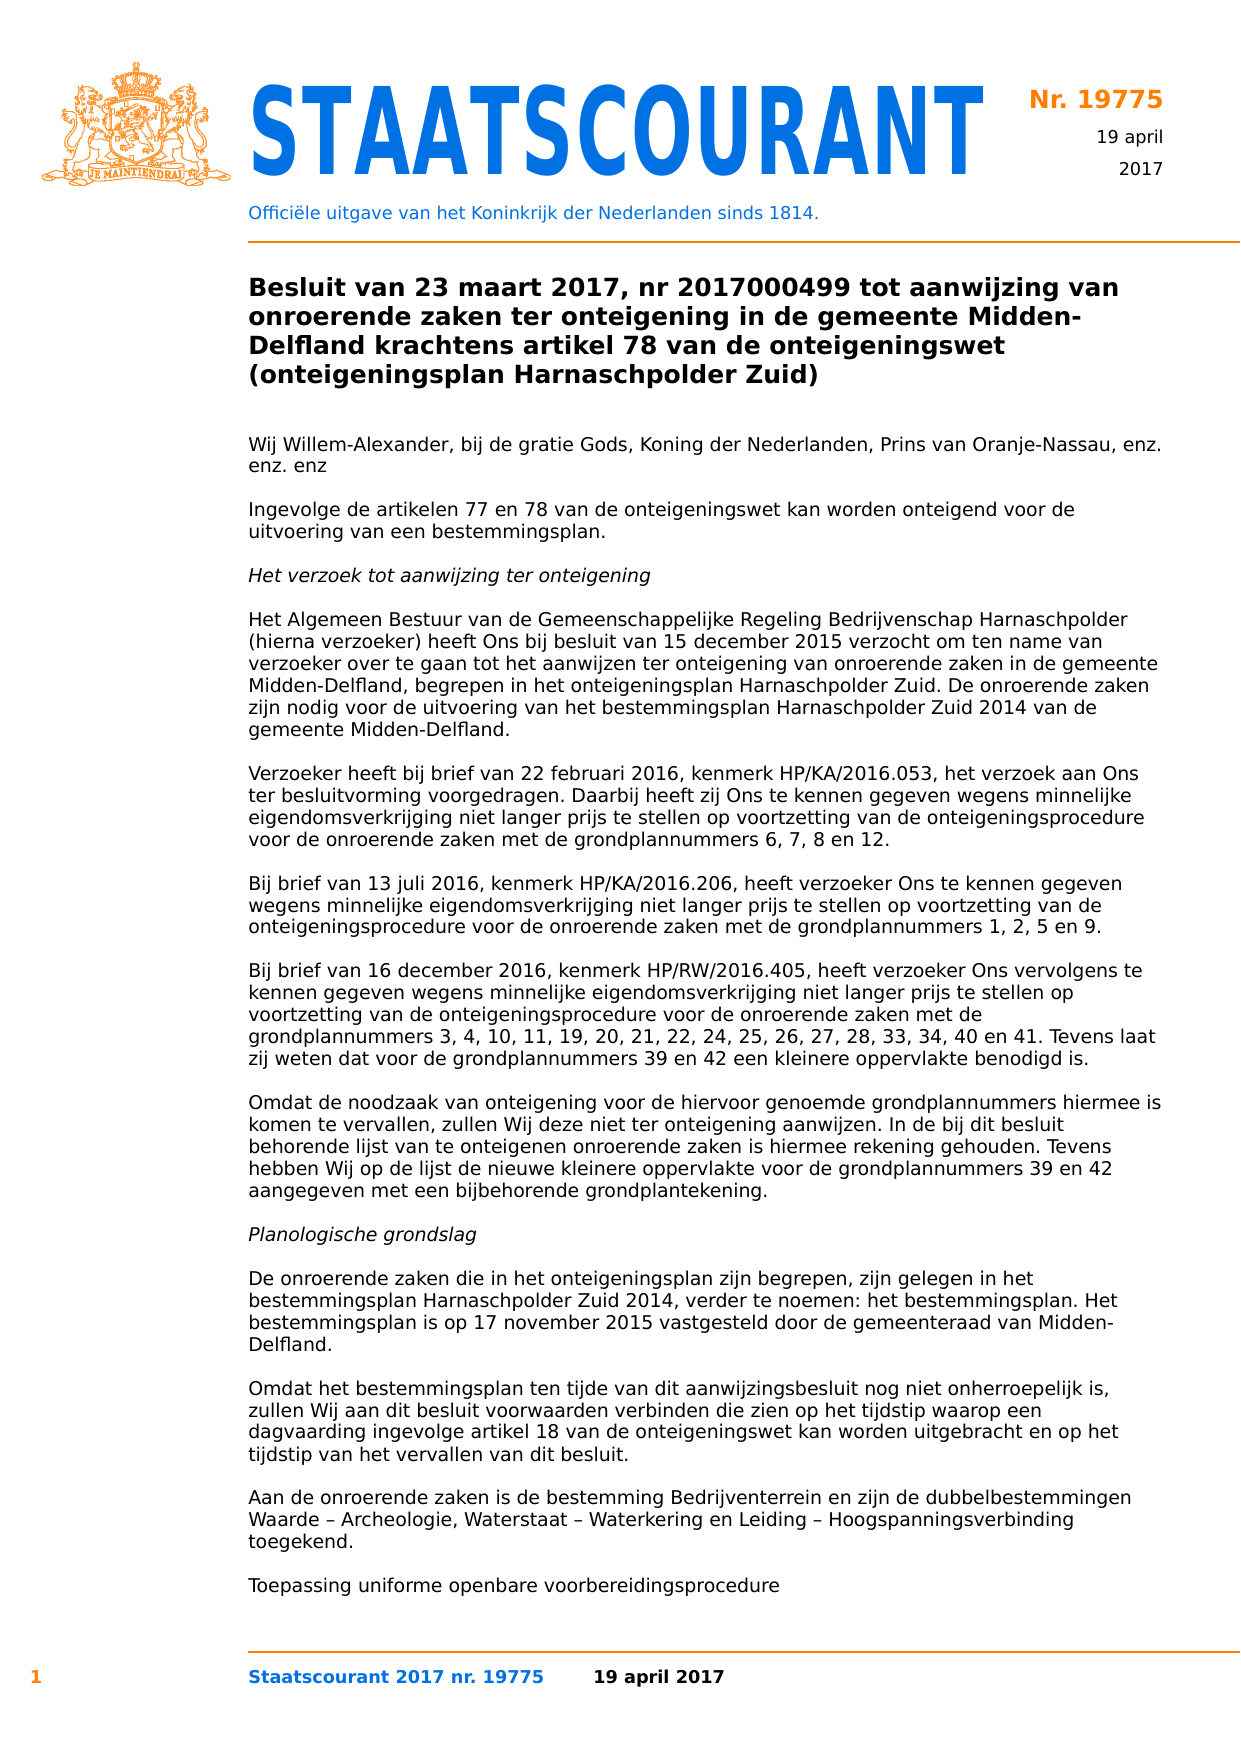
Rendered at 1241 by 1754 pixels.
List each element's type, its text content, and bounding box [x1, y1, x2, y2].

table_cell Officiële uitgave van het Koninkrijk der Nederlanden sinds 1814. [248, 203, 1240, 241]
table_cell 2017 [998, 153, 1240, 203]
text De onroerende zaken die in het onteigeningsplan zijn begrepen, zijn gelegen in het bestemmingsplan Harnaschpolder Zuid 2014, verder te noemen: het bestemmingsplan. Het bestemmingsplan is op 17 november 2015 vastgesteld door de gemeenteraad van Midden-Delfland. [248, 1268, 1163, 1356]
subtitle Het verzoek tot aanwijzing ter onteigening [248, 565, 1163, 587]
text Bij brief van 13 juli 2016, kenmerk HP/KA/2016.206, heeft verzoeker Ons te kennen gegeven wegens minnelijke eigendomsverkrijging niet langer prijs te stellen op voortzetting van de onteigeningsprocedure voor de onroerende zaken met de grondplannummers 1, 2, 5 en 9. [248, 872, 1163, 938]
table_cell 19 april [998, 121, 1240, 153]
text Toepassing uniforme openbare voorbereidingsprocedure [248, 1575, 1163, 1597]
text Het Algemeen Bestuur van de Gemeenschappelijke Regeling Bedrijvenschap Harnaschpolder (hierna verzoeker) heeft Ons bij besluit van 15 december 2015 verzocht om ten name van verzoeker over te gaan tot het aanwijzen ter onteigening van onroerende zaken in de gemeente Midden-Delfland, begrepen in het onteigeningsplan Harnaschpolder Zuid. De onroerende zaken zijn nodig voor de uitvoering van het bestemmingsplan Harnaschpolder Zuid 2014 van de gemeente Midden-Delfland. [248, 609, 1163, 741]
text Verzoeker heeft bij brief van 22 februari 2016, kenmerk HP/KA/2016.053, het verzoek aan Ons ter besluitvorming voorgedragen. Daarbij heeft zij Ons te kennen gegeven wegens minnelijke eigendomsverkrijging niet langer prijs te stellen op voortzetting van de onteigeningsprocedure voor de onroerende zaken met de grondplannummers 6, 7, 8 en 12. [248, 763, 1163, 851]
subtitle Planologische grondslag [248, 1224, 1163, 1246]
text Bij brief van 16 december 2016, kenmerk HP/RW/2016.405, heeft verzoeker Ons vervolgens te kennen gegeven wegens minnelijke eigendomsverkrijging niet langer prijs te stellen op voortzetting van de onteigeningsprocedure voor de onroerende zaken met de grondplannummers 3, 4, 10, 11, 19, 20, 21, 22, 24, 25, 26, 27, 28, 33, 34, 40 en 41. Tevens laat zij weten dat voor de grondplannummers 39 en 42 een kleinere oppervlakte benodigd is. [248, 960, 1163, 1070]
text Wij Willem-Alexander, bij de gratie Gods, Koning der Nederlanden, Prins van Oranje-Nassau, enz. enz. enz [248, 433, 1163, 477]
text Ingevolge de artikelen 77 en 78 van de onteigeningswet kan worden onteigend voor de uitvoering van een bestemmingsplan. [248, 499, 1163, 543]
text Omdat het bestemmingsplan ten tijde van dit aanwijzingsbesluit nog niet onherroepelijk is, zullen Wij aan dit besluit voorwaarden verbinden die zien op het tijdstip waarop een dagvaarding ingevolge artikel 18 van de onteigeningswet kan worden uitgebracht en op het tijdstip van het vervallen van dit besluit. [248, 1377, 1163, 1465]
subtitle Besluit van 23 maart 2017, nr 2017000499 tot aanwijzing van onroerende zaken ter onteigening in de gemeente Midden-Delfland krachtens artikel 78 van de onteigeningswet (onteigeningsplan Harnaschpolder Zuid) [248, 273, 1163, 390]
table_header Nr. 19775 [998, 62, 1240, 121]
table_header STAATSCOURANT [248, 62, 998, 203]
text Omdat de noodzaak van onteigening voor de hiervoor genoemde grondplannummers hiermee is komen te vervallen, zullen Wij deze niet ter onteigening aanwijzen. In de bij dit besluit behorende lijst van te onteigenen onroerende zaken is hiermee rekening gehouden. Tevens hebben Wij op de lijst de nieuwe kleinere oppervlakte voor de grondplannummers 39 en 42 aangegeven met een bijbehorende grondplantekening. [248, 1092, 1163, 1202]
picture [41, 62, 231, 186]
table_header [25, 62, 248, 241]
text Aan de onroerende zaken is de bestemming Bedrijventerrein en zijn de dubbelbestemmingen Waarde – Archeologie, Waterstaat – Waterkering en Leiding – Hoogspanningsverbinding toegekend. [248, 1487, 1163, 1553]
